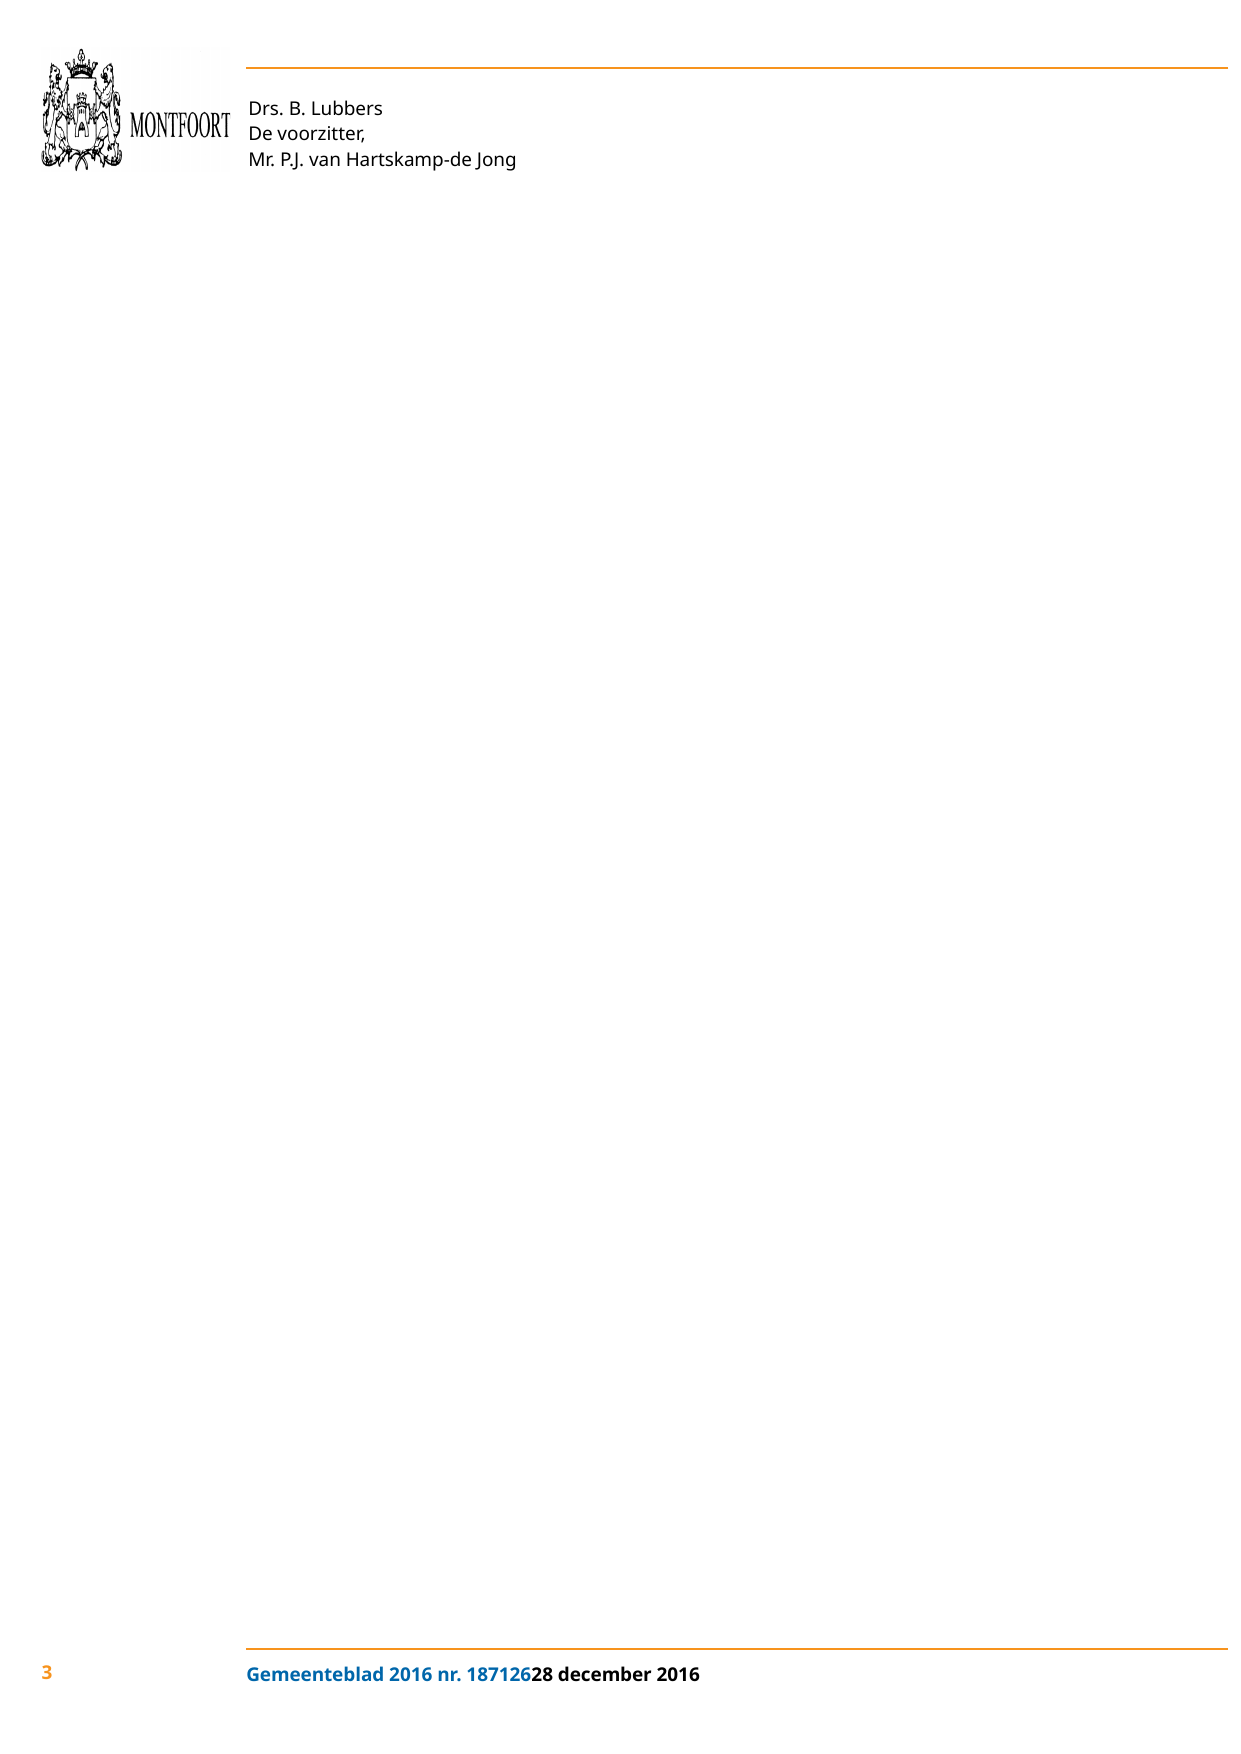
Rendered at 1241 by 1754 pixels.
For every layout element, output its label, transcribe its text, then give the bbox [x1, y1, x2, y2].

text Drs. B. Lubbers [248, 95, 1152, 121]
text De voorzitter, [248, 121, 1152, 146]
picture [41, 47, 231, 172]
text Mr. P.J. van Hartskamp-de Jong [248, 146, 1152, 172]
